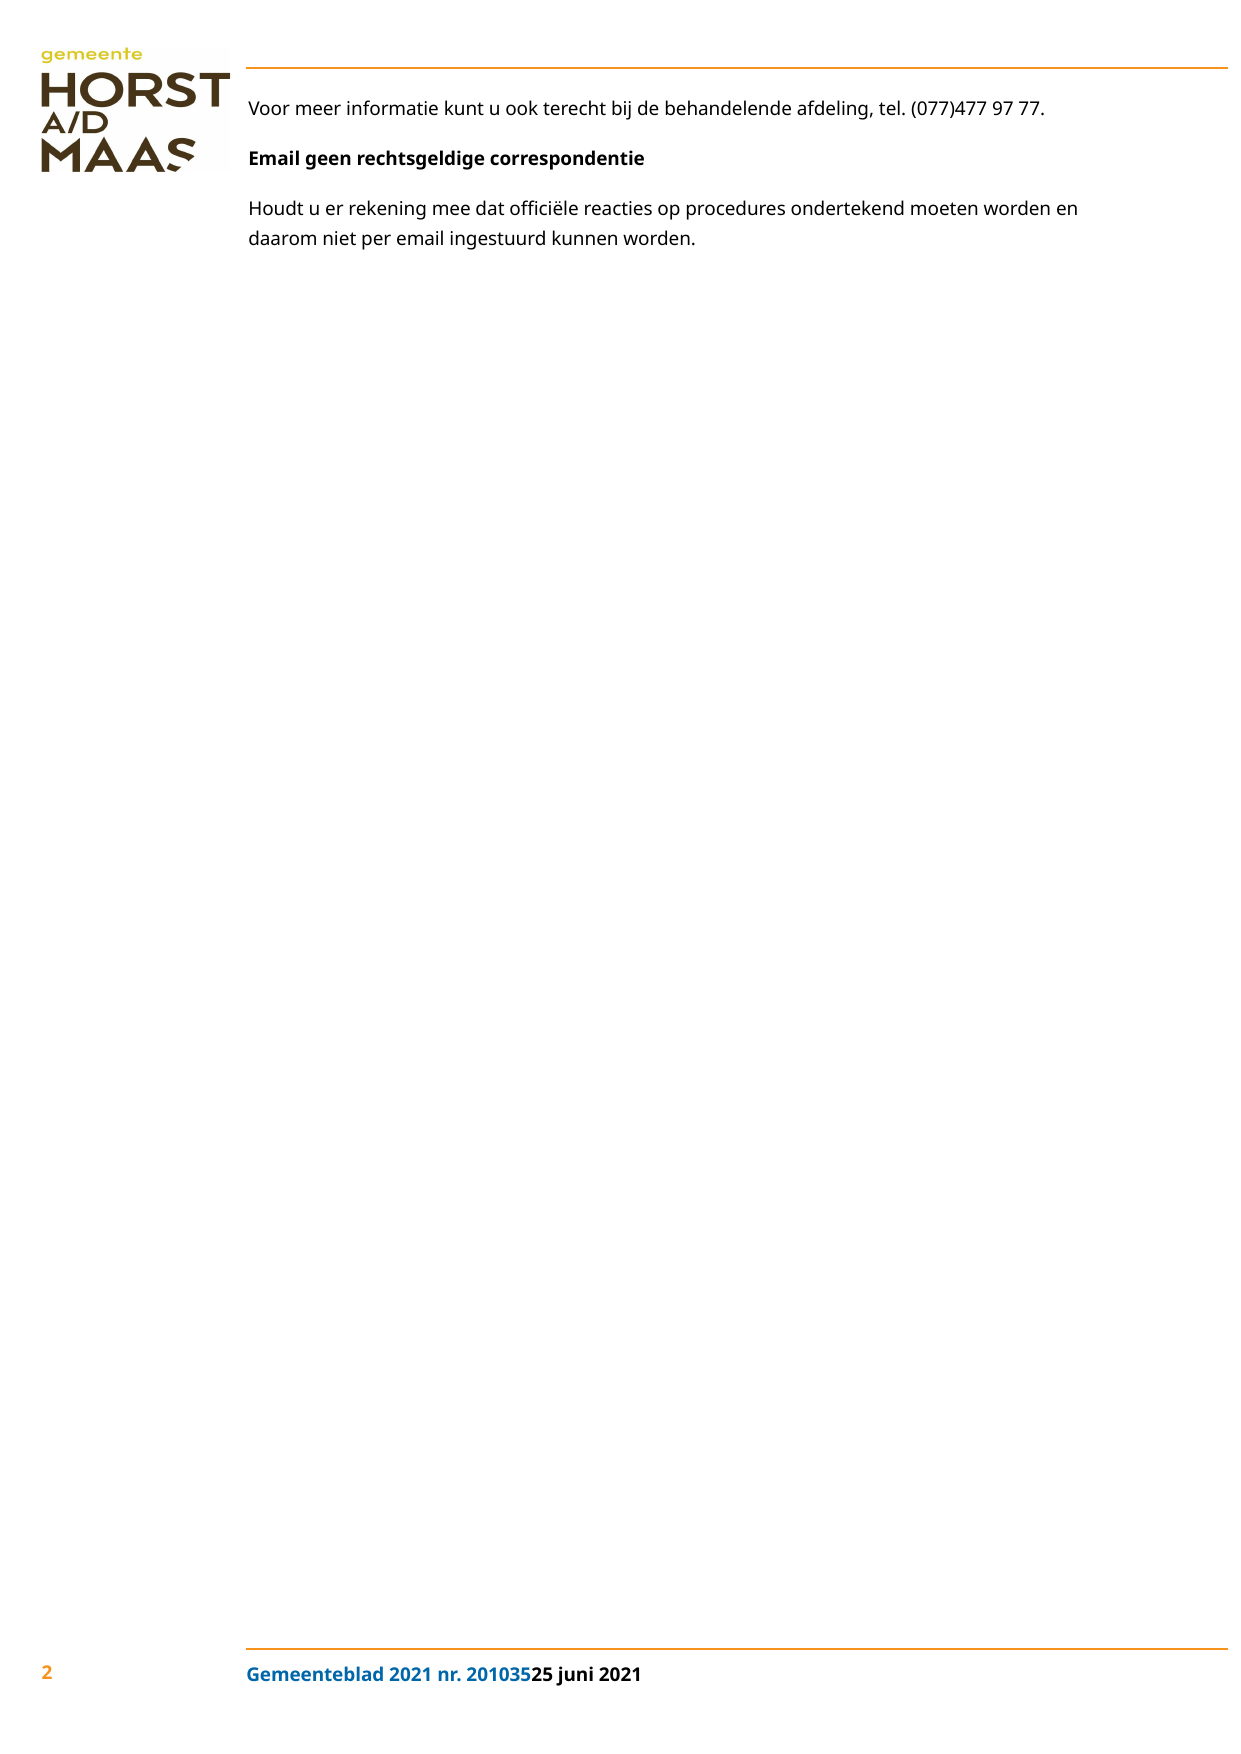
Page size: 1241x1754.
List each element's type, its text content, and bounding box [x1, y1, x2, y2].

picture [41, 47, 231, 172]
text Voor meer informatie kunt u ook terecht bij de behandelende afdeling, tel. (077)477 97 77. [248, 95, 1152, 121]
text Houdt u er rekening mee dat officiële reacties op procedures ondertekend moeten worden en daarom niet per email ingestuurd kunnen worden. [248, 196, 1152, 251]
text Email geen rechtsgeldige correspondentie [248, 145, 1152, 171]
